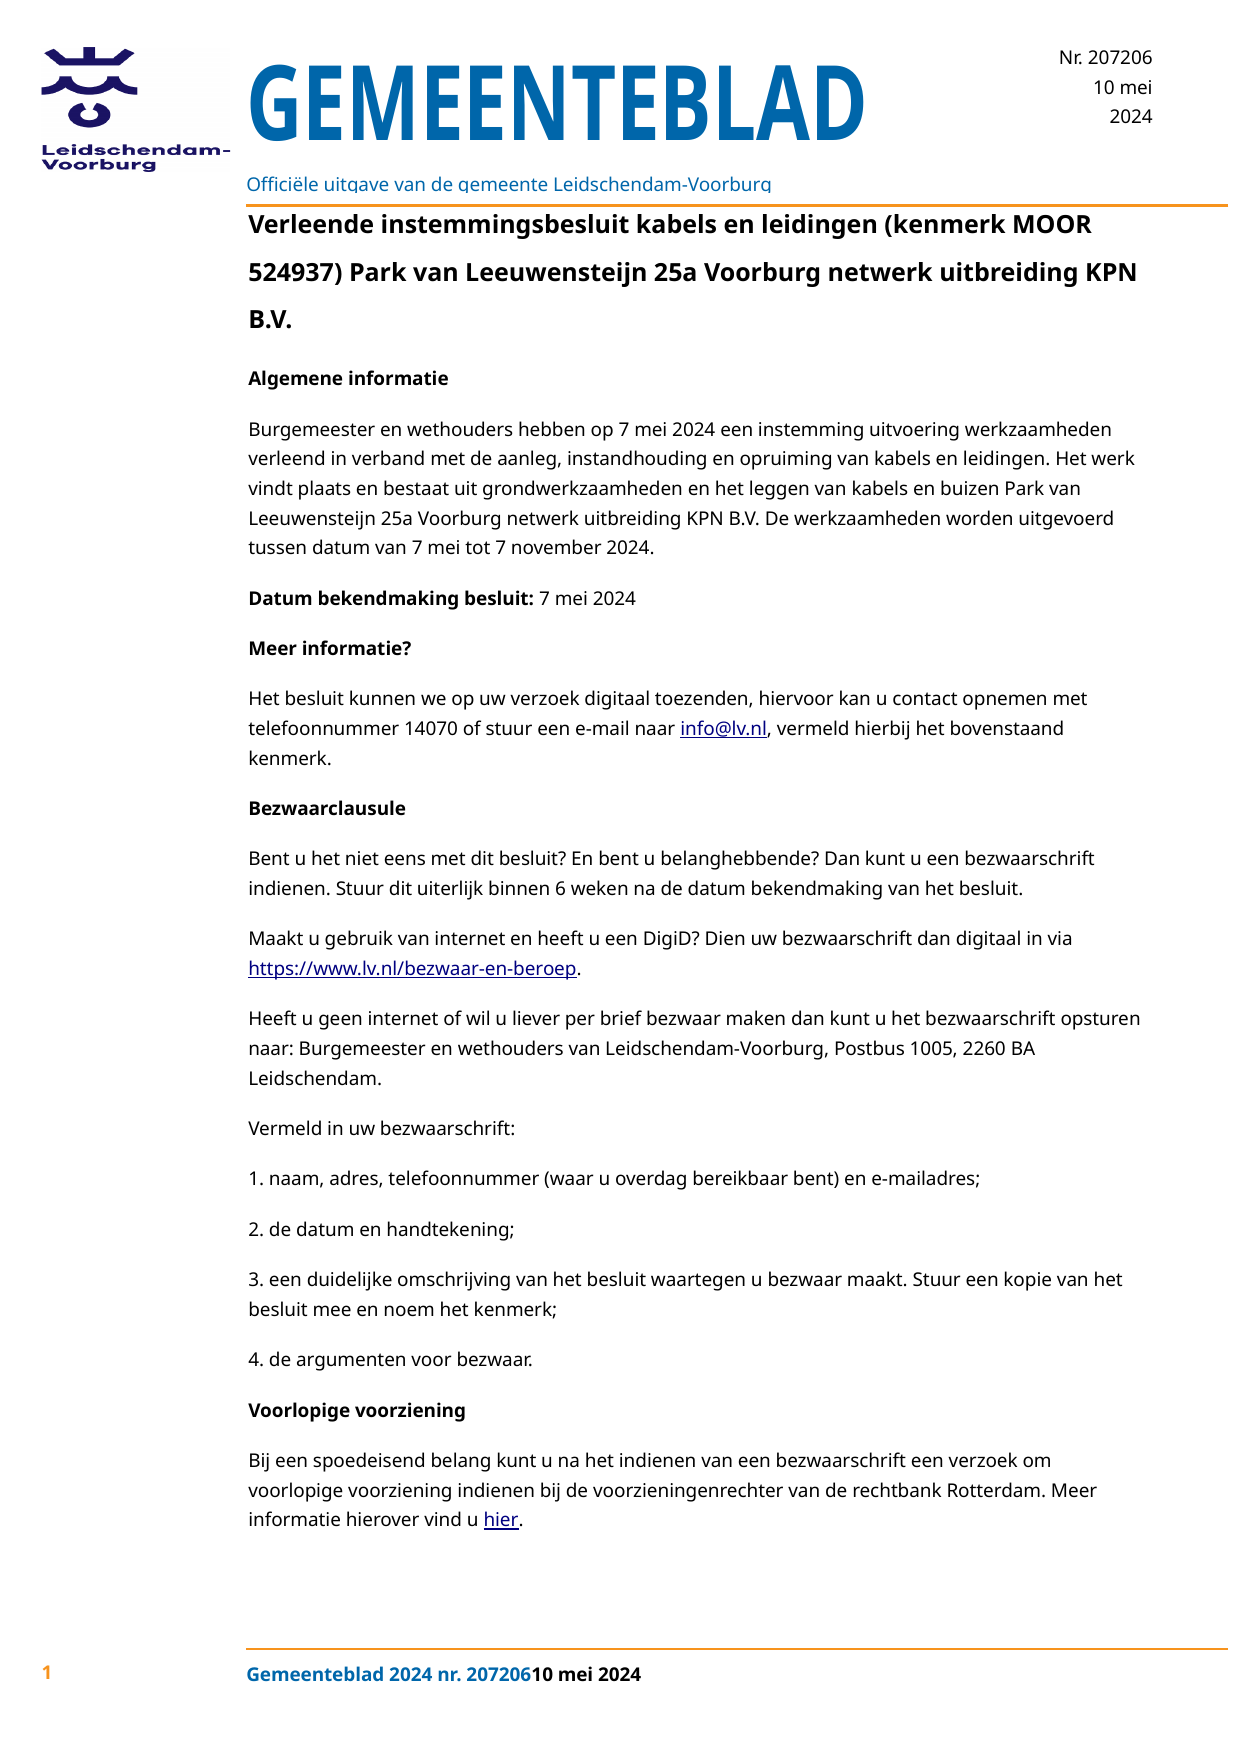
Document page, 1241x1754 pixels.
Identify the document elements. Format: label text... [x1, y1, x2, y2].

text Bij een spoedeisend belang kunt u na het indienen van een bezwaarschrift een verzoek om voorlopige voorziening indienen bij de voorzieningenrechter van de rechtbank Rotterdam. Meer informatie hierover vind u hier. [248, 1447, 1152, 1532]
text Voorlopige voorziening [248, 1397, 1152, 1422]
picture [41, 47, 231, 172]
text Het besluit kunnen we op uw verzoek digitaal toezenden, hiervoor kan u contact opnemen met telefoonnummer 14070 of stuur een e-mail naar info@lv.nl, vermeld hierbij het bovenstaand kenmerk. [248, 686, 1152, 770]
text 4. de argumenten voor bezwaar. [248, 1346, 1152, 1372]
text 1. naam, adres, telefoonnummer (waar u overdag bereikbaar bent) en e-mailadres; [248, 1166, 1152, 1191]
text Heeft u geen internet of wil u liever per brief bezwaar maken dan kunt u het bezwaarschrift opsturen naar: Burgemeester en wethouders van Leidschendam-Voorburg, Postbus 1005, 2260 BA Leidschendam. [248, 1006, 1152, 1090]
text Verleende instemmingsbesluit kabels en leidingen (kenmerk MOOR 524937) Park van Leeuwensteijn 25a Voorburg netwerk uitbreiding KPN B.V. [248, 207, 1152, 336]
text Maakt u gebruik van internet en heeft u een DigiD? Dien uw bezwaarschrift dan digitaal in via https://www.lv.nl/bezwaar-en-beroep. [248, 926, 1152, 981]
text 2. de datum en handtekening; [248, 1216, 1152, 1242]
text Datum bekendmaking besluit: 7 mei 2024 [248, 585, 1152, 610]
text Burgemeester en wethouders hebben op 7 mei 2024 een instemming uitvoering werkzaamheden verleend in verband met de aanleg, instandhouding en opruiming van kabels en leidingen. Het werk vindt plaats en bestaat uit grondwerkzaamheden en het leggen van kabels en buizen Park van Leeuwensteijn 25a Voorburg netwerk uitbreiding KPN B.V. De werkzaamheden worden uitgevoerd tussen datum van 7 mei tot 7 november 2024. [248, 416, 1152, 560]
text Bezwaarclausule [248, 795, 1152, 821]
text Vermeld in uw bezwaarschrift: [248, 1115, 1152, 1141]
text Meer informatie? [248, 635, 1152, 661]
text Bent u het niet eens met dit besluit? En bent u belanghebbende? Dan kunt u een bezwaarschrift indienen. Stuur dit uiterlijk binnen 6 weken na de datum bekendmaking van het besluit. [248, 846, 1152, 901]
text 3. een duidelijke omschrijving van het besluit waartegen u bezwaar maakt. Stuur een kopie van het besluit mee en noem het kenmerk; [248, 1266, 1152, 1322]
text Algemene informatie [248, 366, 1152, 391]
